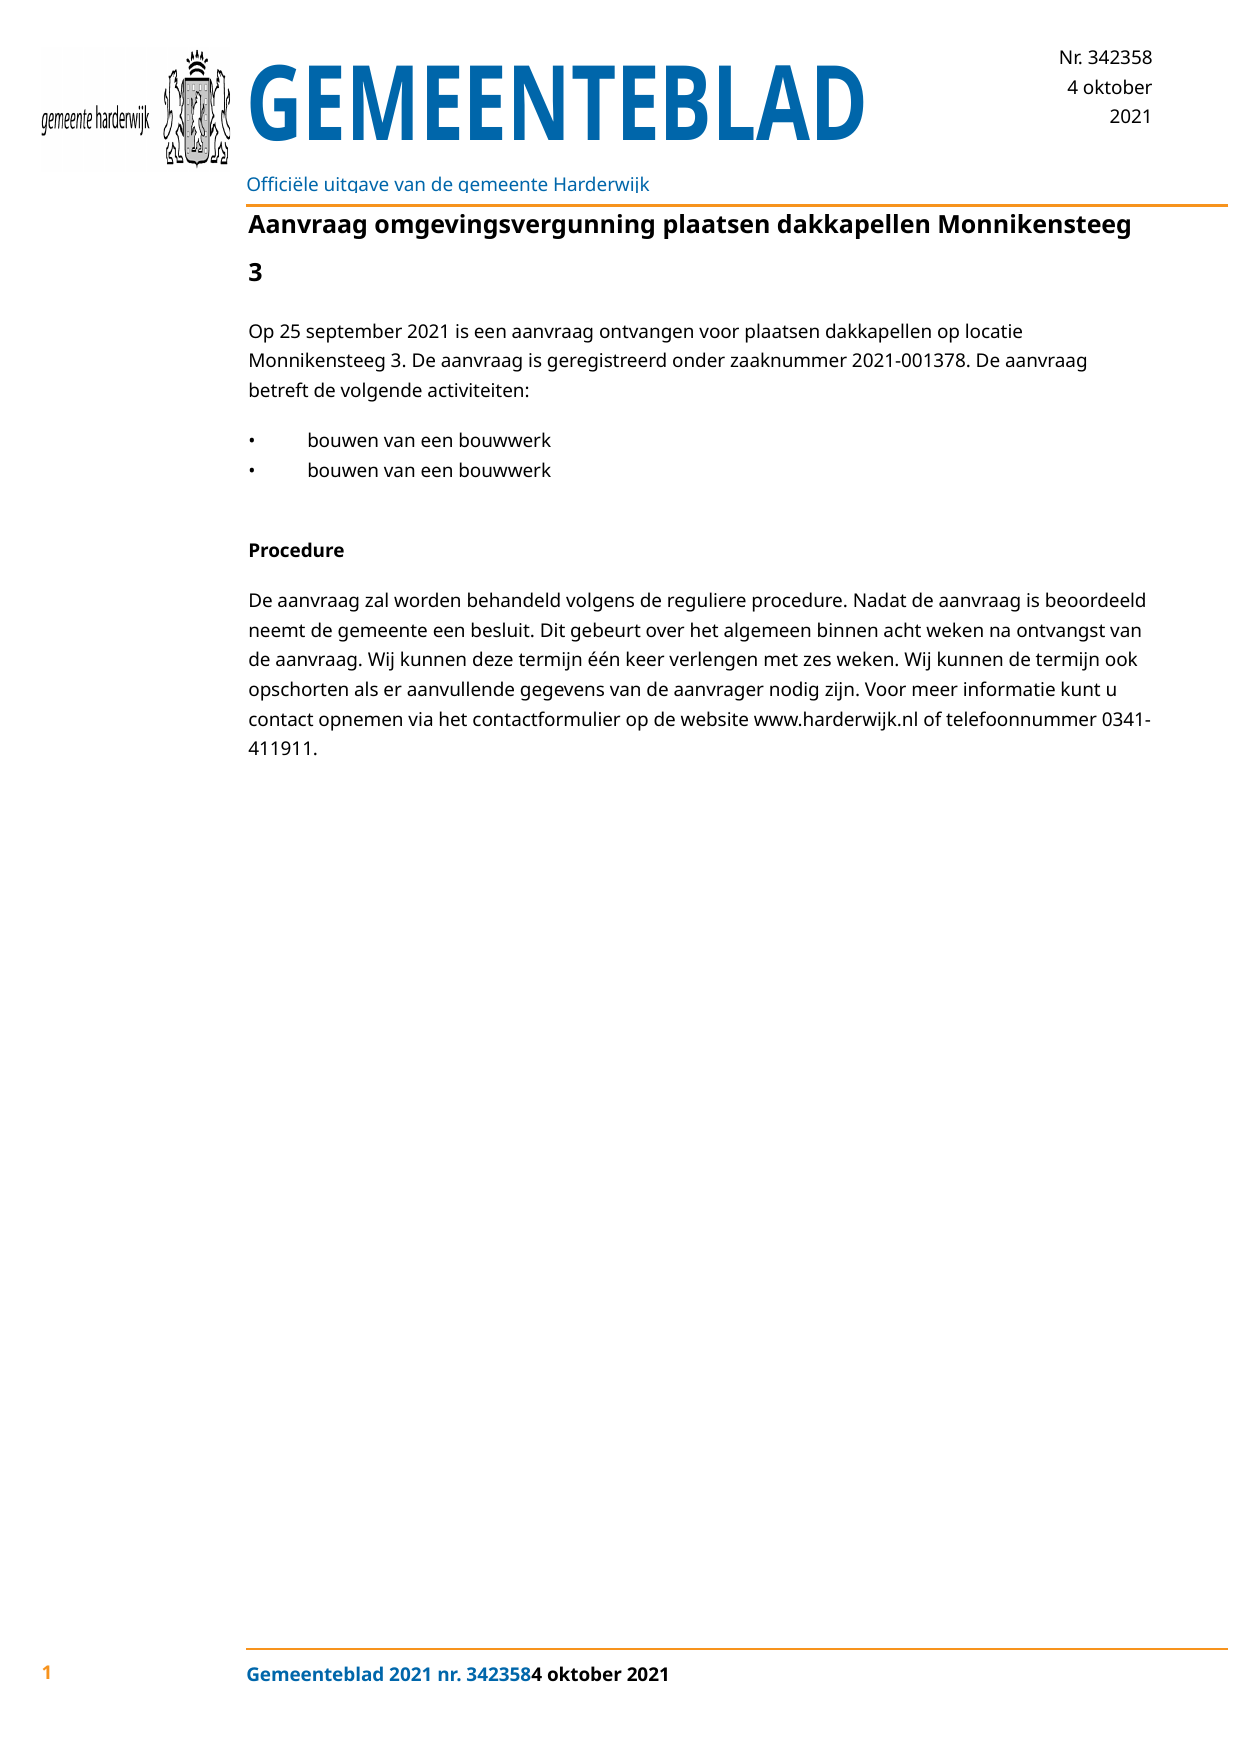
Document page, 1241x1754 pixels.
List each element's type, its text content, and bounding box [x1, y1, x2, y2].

picture [41, 47, 231, 172]
text Procedure [248, 537, 1152, 563]
text Aanvraag omgevingsvergunning plaatsen dakkapellen Monnikensteeg 3 [248, 207, 1152, 288]
list bouwen van een bouwwerk [248, 427, 1152, 453]
text De aanvraag zal worden behandeld volgens de reguliere procedure. Nadat de aanvraag is beoordeeld neemt de gemeente een besluit. Dit gebeurt over het algemeen binnen acht weken na ontvangst van de aanvraag. Wij kunnen deze termijn één keer verlengen met zes weken. Wij kunnen de termijn ook opschorten als er aanvullende gegevens van de aanvrager nodig zijn. Voor meer informatie kunt u contact opnemen via het contactformulier op de website www.harderwijk.nl of telefoonnummer 0341-411911. [248, 587, 1152, 761]
text Op 25 september 2021 is een aanvraag ontvangen voor plaatsen dakkapellen op locatie Monnikensteeg 3. De aanvraag is geregistreerd onder zaaknummer 2021-001378. De aanvraag betreft de volgende activiteiten: [248, 318, 1152, 403]
list bouwen van een bouwwerk [248, 457, 1152, 483]
